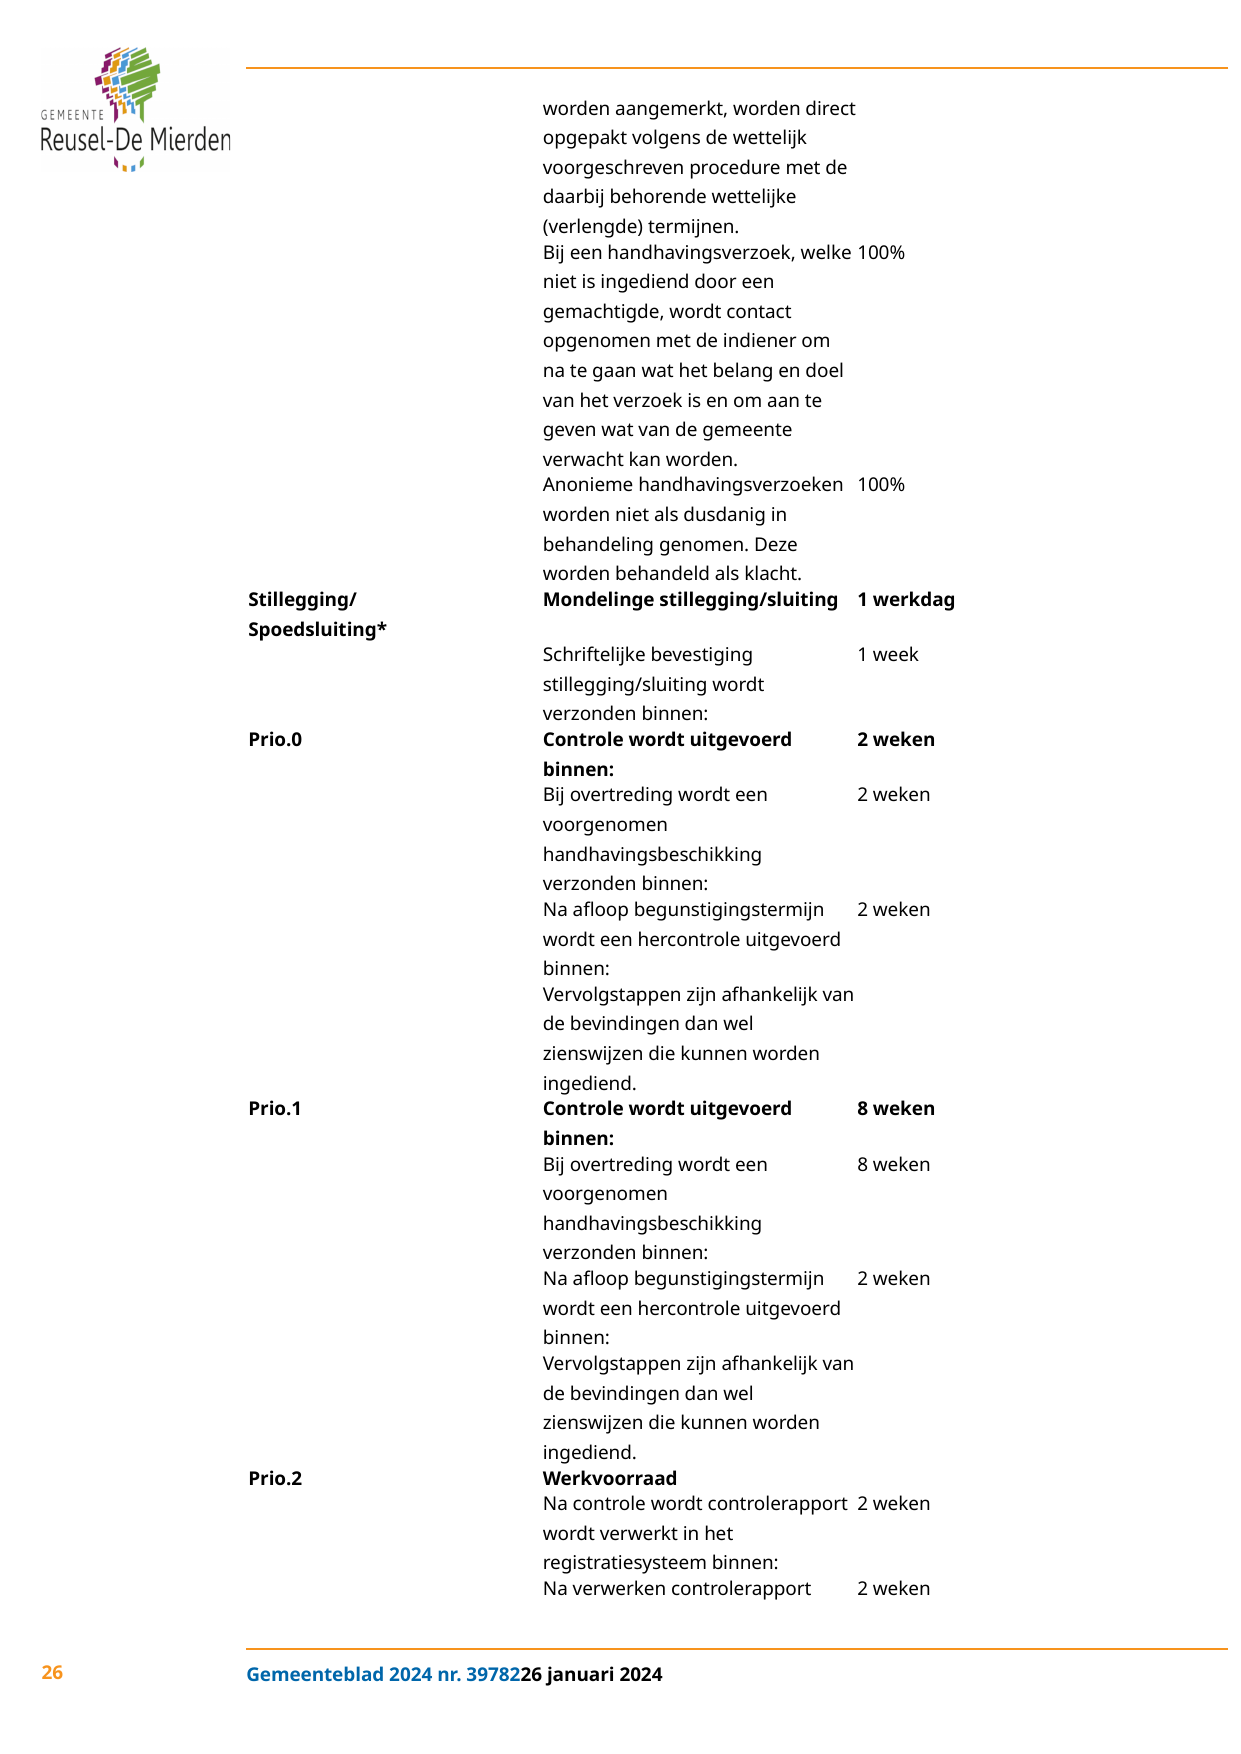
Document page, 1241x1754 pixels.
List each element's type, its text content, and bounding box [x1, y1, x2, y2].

table_cell [248, 1490, 543, 1575]
table_cell Mondelinge stillegging/sluiting [543, 586, 857, 641]
table_cell Anonieme handhavingsverzoeken worden niet als dusdanig in behandeling genomen. Deze worden behandeld als klacht. [543, 472, 857, 586]
table_cell Na controle wordt controlerapport wordt verwerkt in het registratiesysteem binnen: [543, 1490, 857, 1575]
table_cell 8 weken [857, 1096, 1152, 1151]
table_cell worden aangemerkt, worden direct opgepakt volgens de wettelijk voorgeschreven procedure met de daarbij behorende wettelijke (verlengde) termijnen. [543, 95, 857, 239]
table_cell [248, 1350, 543, 1465]
table_cell [248, 472, 543, 586]
table_cell 1 werkdag [857, 586, 1152, 641]
table_cell [857, 1350, 1152, 1465]
table_cell Controle wordt uitgevoerd binnen: [543, 1096, 857, 1151]
table_cell Werkvoorraad [543, 1465, 857, 1490]
table_cell 2 weken [857, 1490, 1152, 1575]
table_cell 2 weken [857, 726, 1152, 782]
table_cell 2 weken [857, 1265, 1152, 1350]
table_cell Schriftelijke bevestiging stillegging/sluiting wordt verzonden binnen: [543, 641, 857, 726]
table_cell [248, 1151, 543, 1265]
table_cell [248, 896, 543, 981]
table_cell Stillegging/ Spoedsluiting* [248, 586, 543, 641]
table_cell 2 weken [857, 896, 1152, 981]
table_cell Na afloop begunstigingstermijn wordt een hercontrole uitgevoerd binnen: [543, 1265, 857, 1350]
table_cell [248, 981, 543, 1096]
table_cell [248, 1575, 543, 1601]
table_cell 2 weken [857, 1575, 1152, 1601]
table_cell [857, 1465, 1152, 1490]
table_cell [248, 782, 543, 896]
table_cell Na afloop begunstigingstermijn wordt een hercontrole uitgevoerd binnen: [543, 896, 857, 981]
table_cell [857, 95, 1152, 239]
table_cell [248, 641, 543, 726]
table_cell Bij een handhavingsverzoek, welke niet is ingediend door een gemachtigde, wordt contact opgenomen met de indiener om na te gaan wat het belang en doel van het verzoek is en om aan te geven wat van de gemeente verwacht kan worden. [543, 239, 857, 472]
table_cell Vervolgstappen zijn afhankelijk van de bevindingen dan wel zienswijzen die kunnen worden ingediend. [543, 1350, 857, 1465]
table_cell [857, 981, 1152, 1096]
table_cell Na verwerken controlerapport [543, 1575, 857, 1601]
table_cell 1 week [857, 641, 1152, 726]
table_cell 8 weken [857, 1151, 1152, 1265]
table_cell Prio.1 [248, 1096, 543, 1151]
table_cell [248, 95, 543, 239]
table_cell [248, 239, 543, 472]
table_cell Bij overtreding wordt een voorgenomen handhavingsbeschikking verzonden binnen: [543, 1151, 857, 1265]
picture [41, 47, 231, 172]
table_cell 100% [857, 239, 1152, 472]
table_cell Vervolgstappen zijn afhankelijk van de bevindingen dan wel zienswijzen die kunnen worden ingediend. [543, 981, 857, 1096]
table_cell Prio.0 [248, 726, 543, 782]
table_cell 2 weken [857, 782, 1152, 896]
table_cell Prio.2 [248, 1465, 543, 1490]
table_cell 100% [857, 472, 1152, 586]
table_cell [248, 1265, 543, 1350]
table_cell Bij overtreding wordt een voorgenomen handhavingsbeschikking verzonden binnen: [543, 782, 857, 896]
table_cell Controle wordt uitgevoerd binnen: [543, 726, 857, 782]
